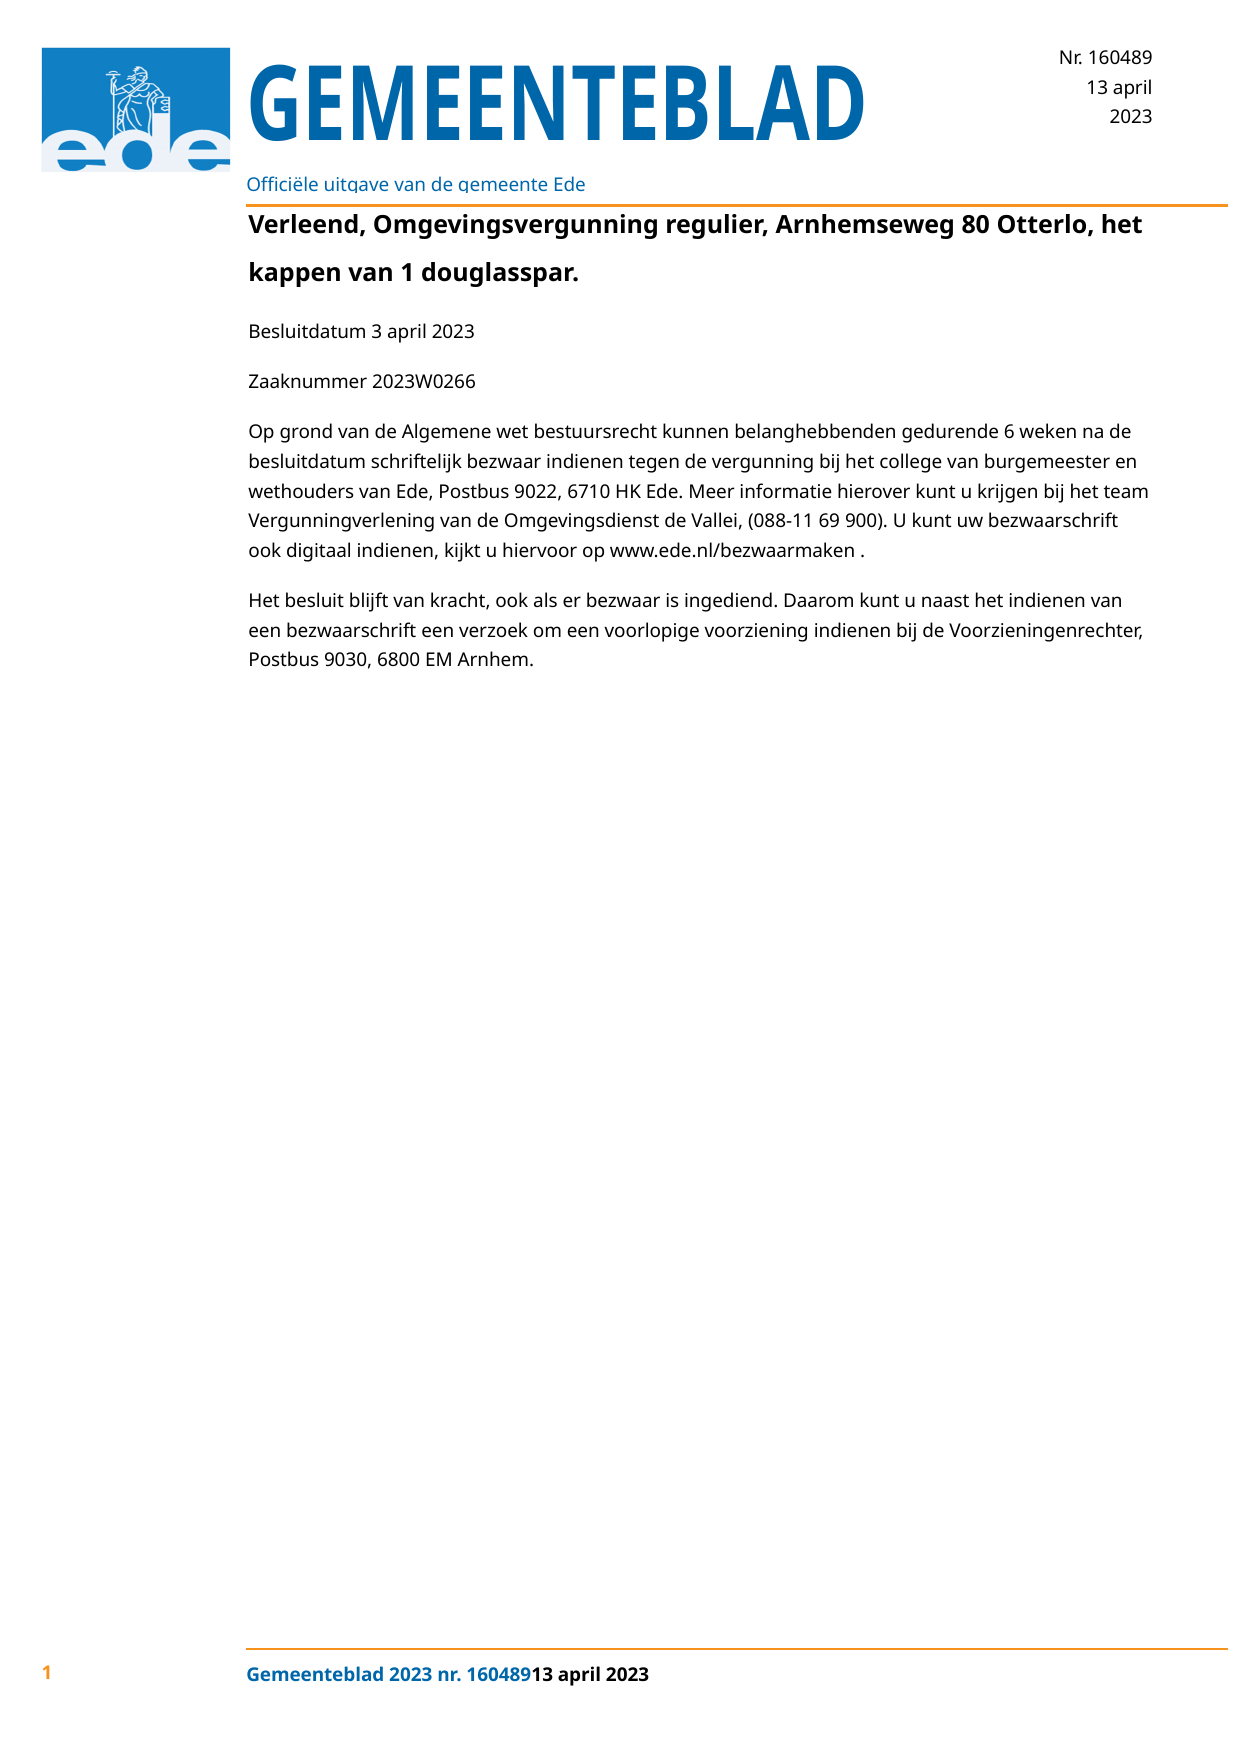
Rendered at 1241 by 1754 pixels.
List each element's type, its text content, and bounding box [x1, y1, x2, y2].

text Op grond van de Algemene wet bestuursrecht kunnen belanghebbenden gedurende 6 weken na de besluitdatum schriftelijk bezwaar indienen tegen de vergunning bij het college van burgemeester en wethouders van Ede, Postbus 9022, 6710 HK Ede. Meer informatie hierover kunt u krijgen bij het team Vergunningverlening van de Omgevingsdienst de Vallei, (088-11 69 900). U kunt uw bezwaarschrift ook digitaal indienen, kijkt u hiervoor op www.ede.nl/bezwaarmaken . [248, 419, 1152, 563]
text Zaaknummer 2023W0266 [248, 368, 1152, 394]
text Besluitdatum 3 april 2023 [248, 318, 1152, 344]
picture [41, 47, 231, 172]
text Verleend, Omgevingsvergunning regulier, Arnhemseweg 80 Otterlo, het kappen van 1 douglasspar. [248, 207, 1152, 288]
text Het besluit blijft van kracht, ook als er bezwaar is ingediend. Daarom kunt u naast het indienen van een bezwaarschrift een verzoek om een voorlopige voorziening indienen bij de Voorzieningenrechter, Postbus 9030, 6800 EM Arnhem. [248, 587, 1152, 672]
